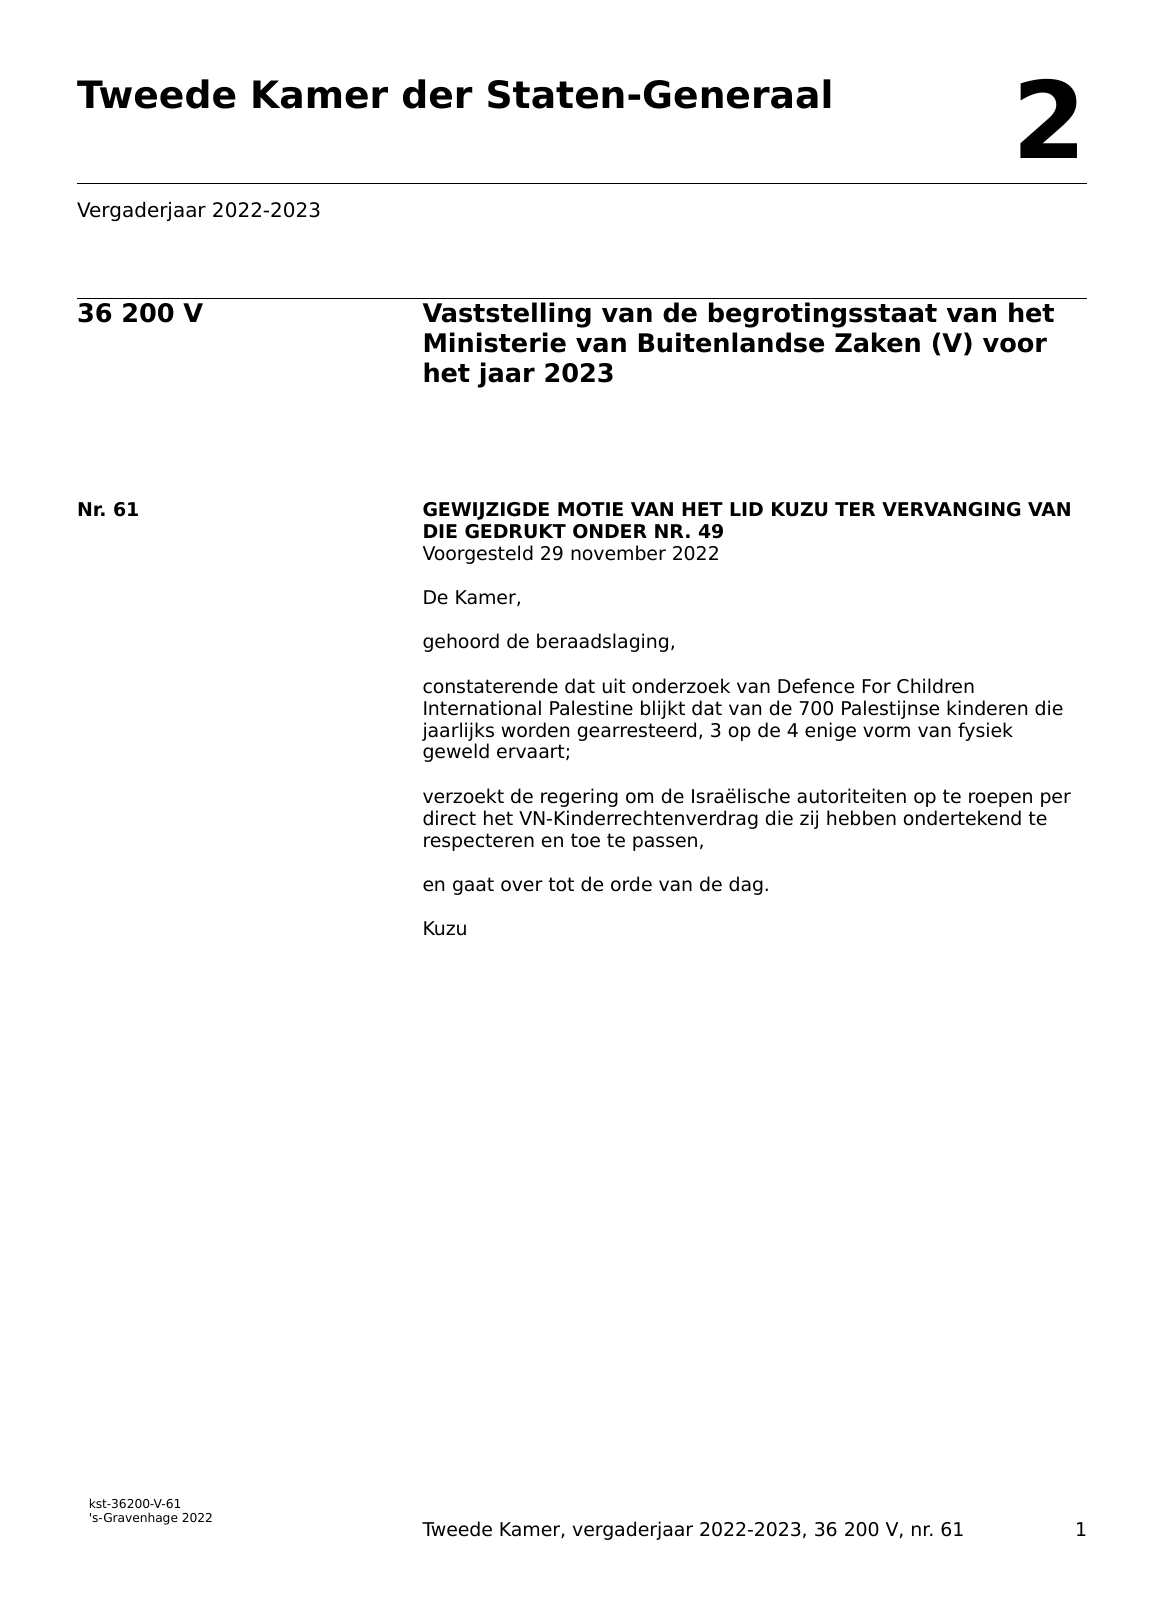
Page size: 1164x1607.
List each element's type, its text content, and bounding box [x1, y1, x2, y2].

text gehoord de beraadslaging, [422, 631, 1087, 653]
text Kuzu [422, 918, 1087, 940]
subtitle 36 200 V Vaststelling van de begrotingsstaat van het Ministerie van Buitenlandse Zaken (V) voor het jaar 2023 [77, 299, 1087, 388]
text en gaat over tot de orde van de dag. [422, 874, 1087, 896]
text De Kamer, [422, 587, 1087, 609]
text constaterende dat uit onderzoek van Defence For Children International Palestine blijkt dat van de 700 Palestijnse kinderen die jaarlijks worden gearresteerd, 3 op de 4 enige vorm van fysiek geweld ervaart; [422, 676, 1087, 763]
table_cell Vergaderjaar 2022-2023 [77, 184, 1087, 298]
table_header 2 [886, 59, 1087, 183]
text Voorgesteld 29 november 2022 [422, 543, 1087, 565]
table_header Tweede Kamer der Staten-Generaal [77, 59, 886, 183]
text kst-36200-V-61 [88, 1497, 323, 1511]
text verzoekt de regering om de Israëlische autoriteiten op te roepen per direct het VN-Kinderrechtenverdrag die zij hebben ondertekend te respecteren en toe te passen, [422, 786, 1087, 852]
subtitle Nr. 61 GEWIJZIGDE MOTIE VAN HET LID KUZU TER VERVANGING VAN DIE GEDRUKT ONDER NR. 49 [77, 499, 1087, 543]
text 's-Gravenhage 2022 [88, 1511, 323, 1525]
